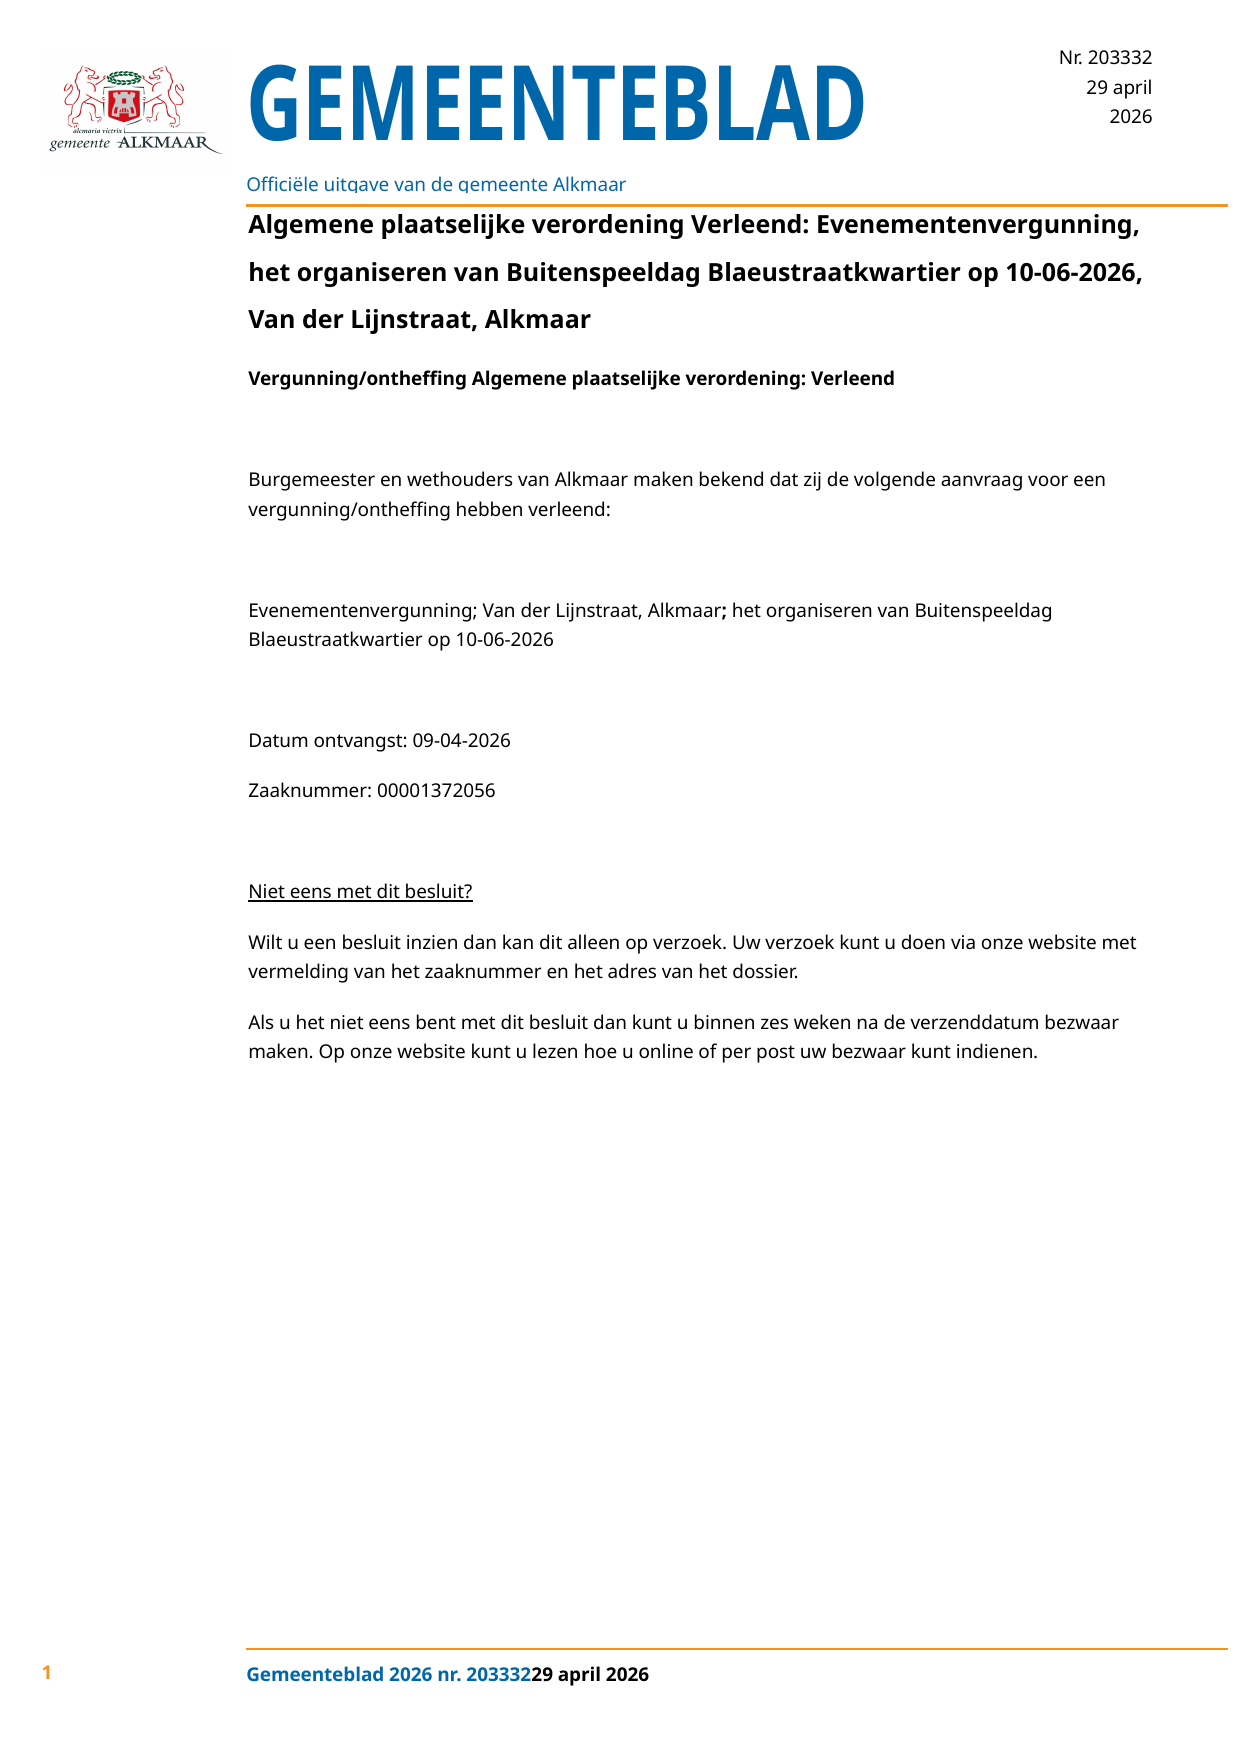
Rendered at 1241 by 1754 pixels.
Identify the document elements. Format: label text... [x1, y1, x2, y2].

text Zaaknummer: 00001372056 [248, 778, 1152, 803]
text Als u het niet eens bent met dit besluit dan kunt u binnen zes weken na de verzenddatum bezwaar maken. Op onze website kunt u lezen hoe u online of per post uw bezwaar kunt indienen. [248, 1009, 1152, 1064]
text Wilt u een besluit inzien dan kan dit alleen op verzoek. Uw verzoek kunt u doen via onze website met vermelding van het zaaknummer en het adres van het dossier. [248, 929, 1152, 984]
picture [41, 47, 231, 172]
text Datum ontvangst: 09-04-2026 [248, 727, 1152, 753]
text Burgemeester en wethouders van Alkmaar maken bekend dat zij de volgende aanvraag voor een vergunning/ontheffing hebben verleend: [248, 466, 1152, 522]
text Evenementenvergunning; Van der Lijnstraat, Alkmaar; het organiseren van Buitenspeeldag Blaeustraatkwartier op 10-06-2026 [248, 597, 1152, 652]
text Niet eens met dit besluit? [248, 878, 1152, 904]
text Vergunning/ontheffing Algemene plaatselijke verordening: Verleend [248, 366, 1152, 391]
text Algemene plaatselijke verordening Verleend: Evenementenvergunning, het organiseren van Buitenspeeldag Blaeustraatkwartier op 10-06-2026, Van der Lijnstraat, Alkmaar [248, 207, 1152, 336]
